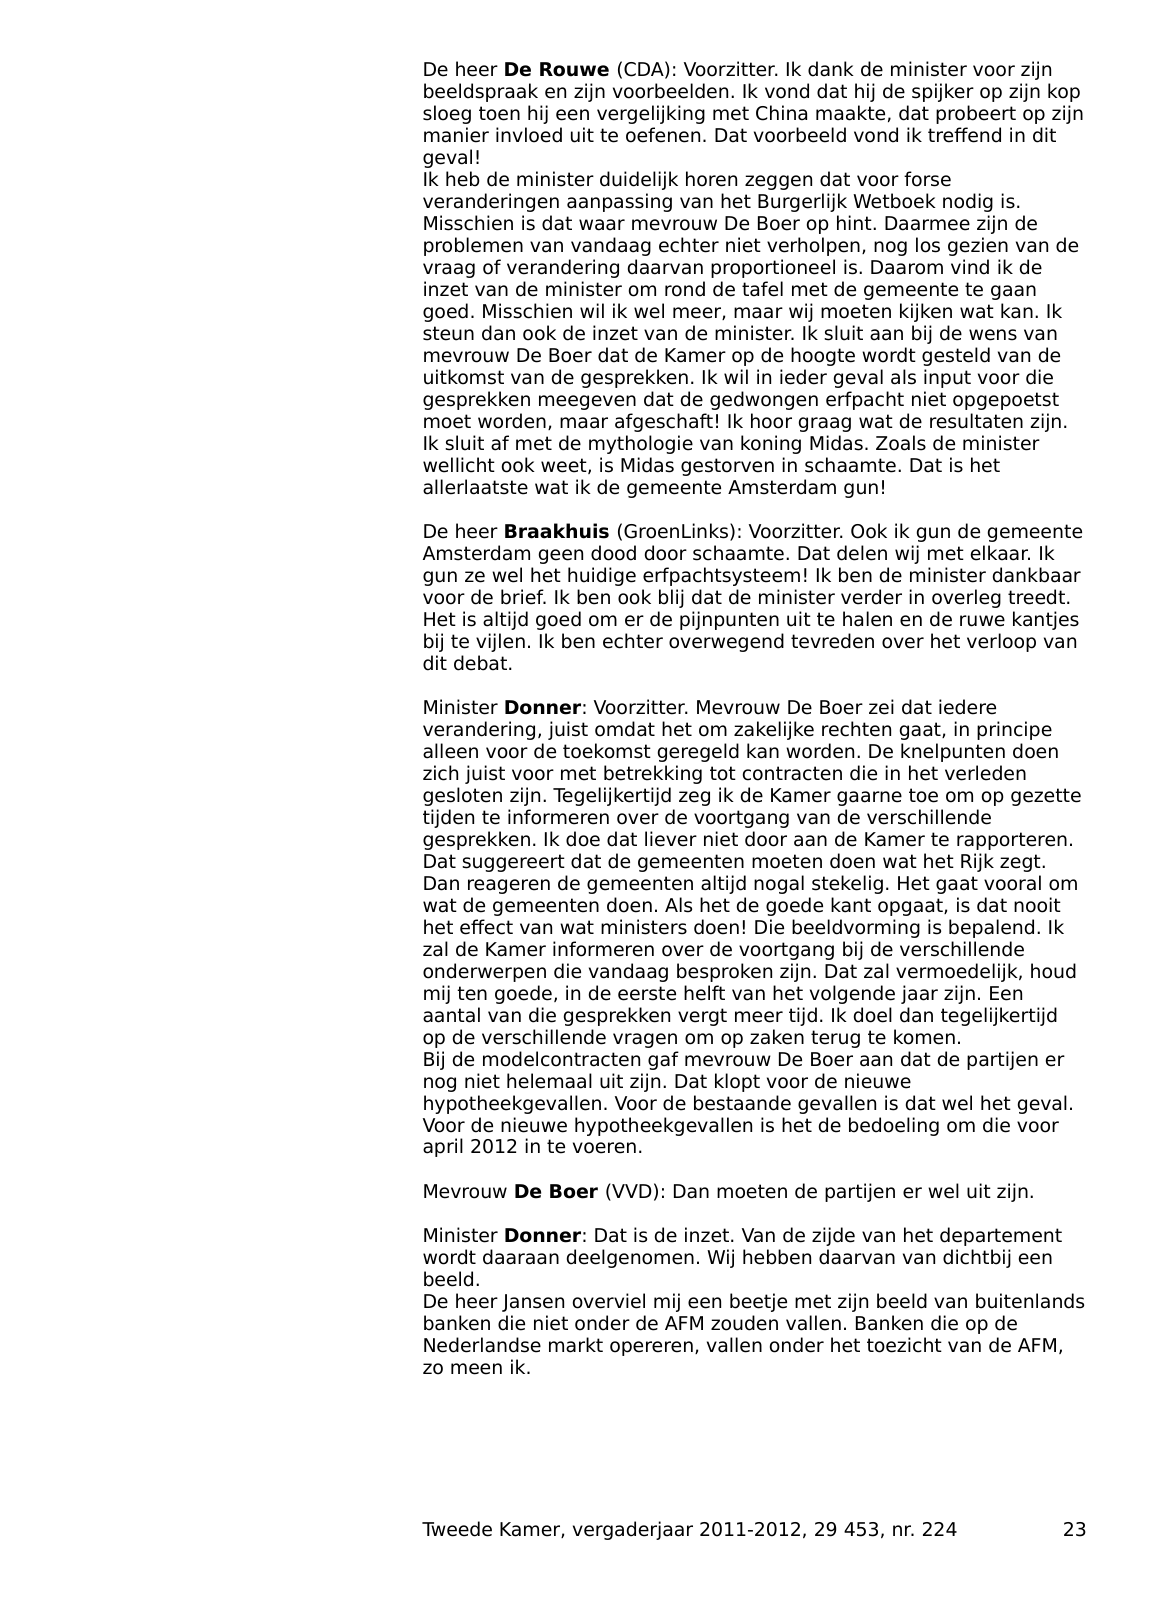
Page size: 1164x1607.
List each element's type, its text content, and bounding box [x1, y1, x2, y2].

text Ik heb de minister duidelijk horen zeggen dat voor forse veranderingen aanpassing van het Burgerlijk Wetboek nodig is. Misschien is dat waar mevrouw De Boer op hint. Daarmee zijn de problemen van vandaag echter niet verholpen, nog los gezien van de vraag of verandering daarvan proportioneel is. Daarom vind ik de inzet van de minister om rond de tafel met de gemeente te gaan goed. Misschien wil ik wel meer, maar wij moeten kijken wat kan. Ik steun dan ook de inzet van de minister. Ik sluit aan bij de wens van mevrouw De Boer dat de Kamer op de hoogte wordt gesteld van de uitkomst van de gesprekken. Ik wil in ieder geval als input voor die gesprekken meegeven dat de gedwongen erfpacht niet opgepoetst moet worden, maar afgeschaft! Ik hoor graag wat de resultaten zijn. [422, 169, 1087, 433]
text De heer Jansen overviel mij een beetje met zijn beeld van buitenlands banken die niet onder de AFM zouden vallen. Banken die op de Nederlandse markt opereren, vallen onder het toezicht van de AFM, zo meen ik. [422, 1291, 1087, 1379]
text De heer Braakhuis (GroenLinks): Voorzitter. Ook ik gun de gemeente Amsterdam geen dood door schaamte. Dat delen wij met elkaar. Ik gun ze wel het huidige erfpachtsysteem! Ik ben de minister dankbaar voor de brief. Ik ben ook blij dat de minister verder in overleg treedt. Het is altijd goed om er de pijnpunten uit te halen en de ruwe kantjes bij te vijlen. Ik ben echter overwegend tevreden over het verloop van dit debat. [422, 521, 1087, 675]
text Minister Donner: Voorzitter. Mevrouw De Boer zei dat iedere verandering, juist omdat het om zakelijke rechten gaat, in principe alleen voor de toekomst geregeld kan worden. De knelpunten doen zich juist voor met betrekking tot contracten die in het verleden gesloten zijn. Tegelijkertijd zeg ik de Kamer gaarne toe om op gezette tijden te informeren over de voortgang van de verschillende gesprekken. Ik doe dat liever niet door aan de Kamer te rapporteren. Dat suggereert dat de gemeenten moeten doen wat het Rijk zegt. Dan reageren de gemeenten altijd nogal stekelig. Het gaat vooral om wat de gemeenten doen. Als het de goede kant opgaat, is dat nooit het effect van wat ministers doen! Die beeldvorming is bepalend. Ik zal de Kamer informeren over de voortgang bij de verschillende onderwerpen die vandaag besproken zijn. Dat zal vermoedelijk, houd mij ten goede, in de eerste helft van het volgende jaar zijn. Een aantal van die gesprekken vergt meer tijd. Ik doel dan tegelijkertijd op de verschillende vragen om op zaken terug te komen. [422, 697, 1087, 1048]
text Mevrouw De Boer (VVD): Dan moeten de partijen er wel uit zijn. [422, 1181, 1087, 1203]
text Minister Donner: Dat is de inzet. Van de zijde van het departement wordt daaraan deelgenomen. Wij hebben daarvan van dichtbij een beeld. [422, 1225, 1087, 1291]
text Ik sluit af met de mythologie van koning Midas. Zoals de minister wellicht ook weet, is Midas gestorven in schaamte. Dat is het allerlaatste wat ik de gemeente Amsterdam gun! [422, 433, 1087, 499]
text De heer De Rouwe (CDA): Voorzitter. Ik dank de minister voor zijn beeldspraak en zijn voorbeelden. Ik vond dat hij de spijker op zijn kop sloeg toen hij een vergelijking met China maakte, dat probeert op zijn manier invloed uit te oefenen. Dat voorbeeld vond ik treffend in dit geval! [422, 59, 1087, 169]
text Bij de modelcontracten gaf mevrouw De Boer aan dat de partijen er nog niet helemaal uit zijn. Dat klopt voor de nieuwe hypotheekgevallen. Voor de bestaande gevallen is dat wel het geval. Voor de nieuwe hypotheekgevallen is het de bedoeling om die voor april 2012 in te voeren. [422, 1048, 1087, 1158]
